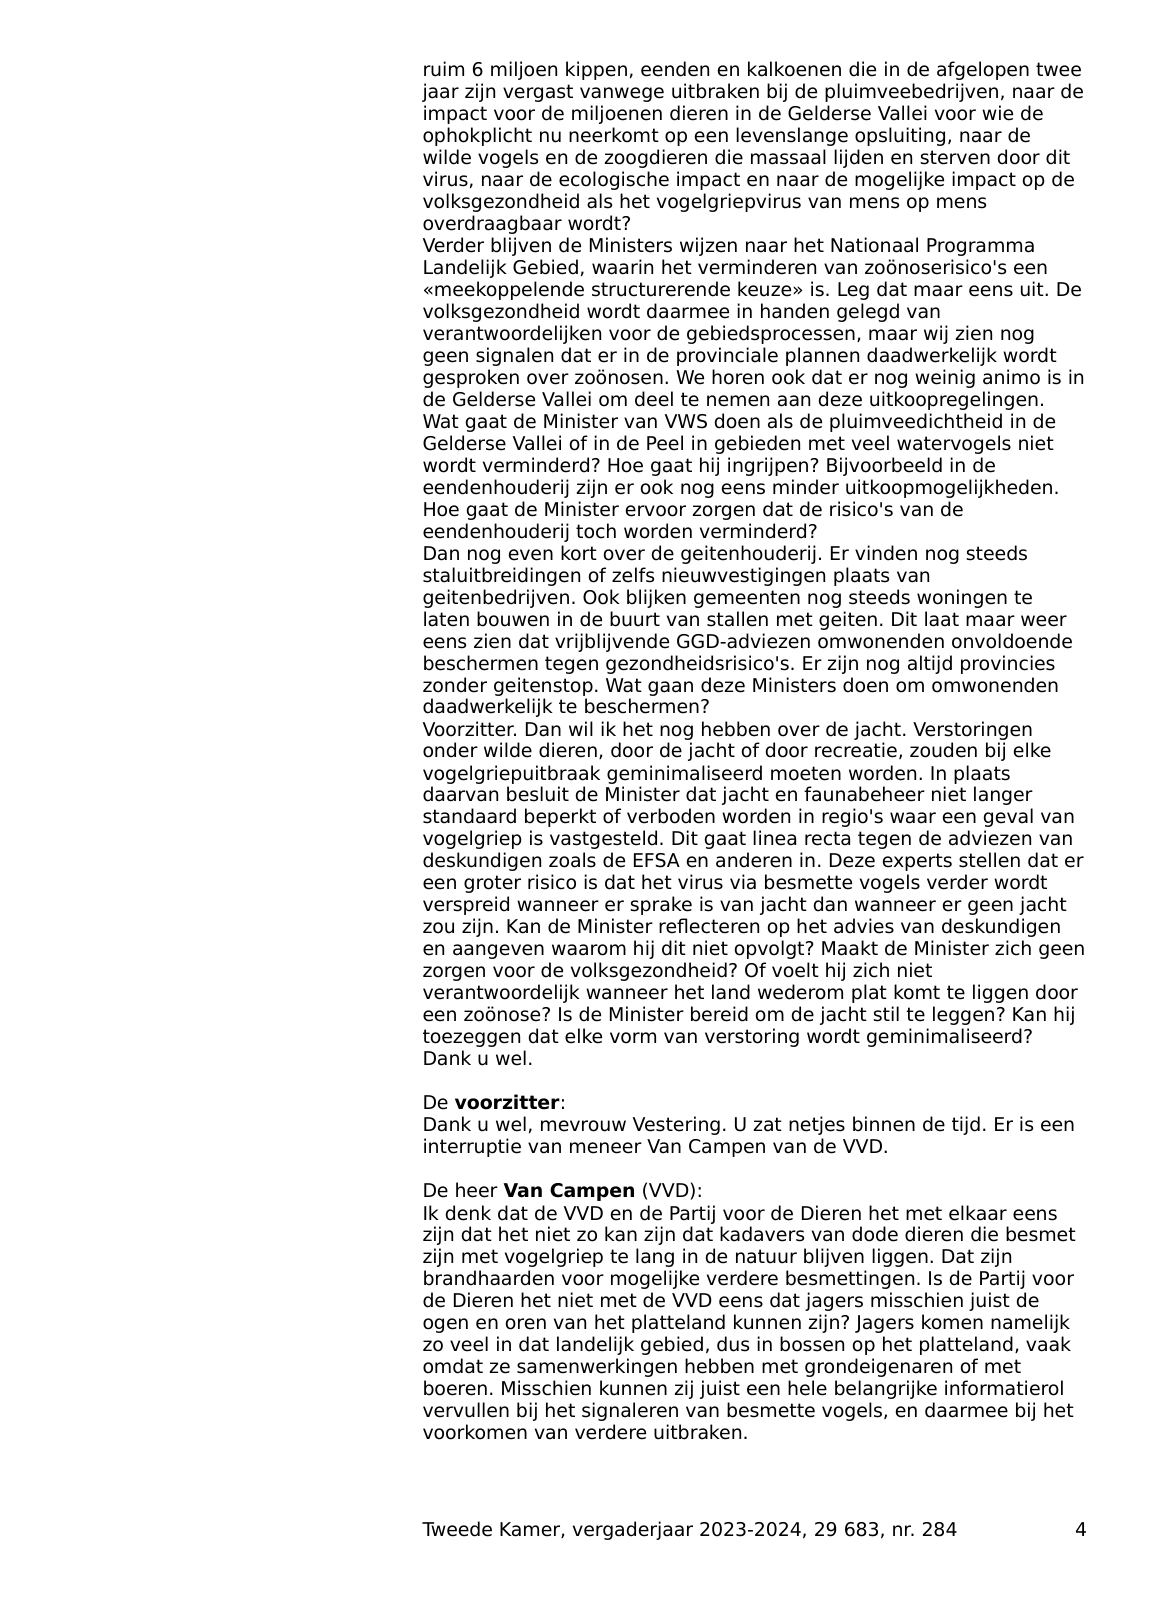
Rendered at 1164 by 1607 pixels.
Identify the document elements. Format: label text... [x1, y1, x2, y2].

text Dank u wel. [422, 1048, 1087, 1070]
text Dank u wel, mevrouw Vestering. U zat netjes binnen de tijd. Er is een interruptie van meneer Van Campen van de VVD. [422, 1114, 1087, 1158]
text De voorzitter: [422, 1092, 1087, 1114]
text Dan nog even kort over de geitenhouderij. Er vinden nog steeds staluitbreidingen of zelfs nieuwvestigingen plaats van geitenbedrijven. Ook blijken gemeenten nog steeds woningen te laten bouwen in de buurt van stallen met geiten. Dit laat maar weer eens zien dat vrijblijvende GGD-adviezen omwonenden onvoldoende beschermen tegen gezondheidsrisico's. Er zijn nog altijd provincies zonder geitenstop. Wat gaan deze Ministers doen om omwonenden daadwerkelijk te beschermen? [422, 543, 1087, 718]
text Verder blijven de Ministers wijzen naar het Nationaal Programma Landelijk Gebied, waarin het verminderen van zoönoserisico's een «meekoppelende structurerende keuze» is. Leg dat maar eens uit. De volksgezondheid wordt daarmee in handen gelegd van verantwoordelijken voor de gebiedsprocessen, maar wij zien nog geen signalen dat er in de provinciale plannen daadwerkelijk wordt gesproken over zoönosen. We horen ook dat er nog weinig animo is in de Gelderse Vallei om deel te nemen aan deze uitkoopregelingen. Wat gaat de Minister van VWS doen als de pluimveedichtheid in de Gelderse Vallei of in de Peel in gebieden met veel watervogels niet wordt verminderd? Hoe gaat hij ingrijpen? Bijvoorbeeld in de eendenhouderij zijn er ook nog eens minder uitkoopmogelijkheden. Hoe gaat de Minister ervoor zorgen dat de risico's van de eendenhouderij toch worden verminderd? [422, 235, 1087, 543]
text Ik denk dat de VVD en de Partij voor de Dieren het met elkaar eens zijn dat het niet zo kan zijn dat kadavers van dode dieren die besmet zijn met vogelgriep te lang in de natuur blijven liggen. Dat zijn brandhaarden voor mogelijke verdere besmettingen. Is de Partij voor de Dieren het niet met de VVD eens dat jagers misschien juist de ogen en oren van het platteland kunnen zijn? Jagers komen namelijk zo veel in dat landelijk gebied, dus in bossen op het platteland, vaak omdat ze samenwerkingen hebben met grondeigenaren of met boeren. Misschien kunnen zij juist een hele belangrijke informatierol vervullen bij het signaleren van besmette vogels, en daarmee bij het voorkomen van verdere uitbraken. [422, 1202, 1087, 1444]
text Voorzitter. Dan wil ik het nog hebben over de jacht. Verstoringen onder wilde dieren, door de jacht of door recreatie, zouden bij elke vogelgriepuitbraak geminimaliseerd moeten worden. In plaats daarvan besluit de Minister dat jacht en faunabeheer niet langer standaard beperkt of verboden worden in regio's waar een geval van vogelgriep is vastgesteld. Dit gaat linea recta tegen de adviezen van deskundigen zoals de EFSA en anderen in. Deze experts stellen dat er een groter risico is dat het virus via besmette vogels verder wordt verspreid wanneer er sprake is van jacht dan wanneer er geen jacht zou zijn. Kan de Minister reflecteren op het advies van deskundigen en aangeven waarom hij dit niet opvolgt? Maakt de Minister zich geen zorgen voor de volksgezondheid? Of voelt hij zich niet verantwoordelijk wanneer het land wederom plat komt te liggen door een zoönose? Is de Minister bereid om de jacht stil te leggen? Kan hij toezeggen dat elke vorm van verstoring wordt geminimaliseerd? [422, 718, 1087, 1048]
text ruim 6 miljoen kippen, eenden en kalkoenen die in de afgelopen twee jaar zijn vergast vanwege uitbraken bij de pluimveebedrijven, naar de impact voor de miljoenen dieren in de Gelderse Vallei voor wie de ophokplicht nu neerkomt op een levenslange opsluiting, naar de wilde vogels en de zoogdieren die massaal lijden en sterven door dit virus, naar de ecologische impact en naar de mogelijke impact op de volksgezondheid als het vogelgriepvirus van mens op mens overdraagbaar wordt? [422, 59, 1087, 235]
text De heer Van Campen (VVD): [422, 1180, 1087, 1202]
